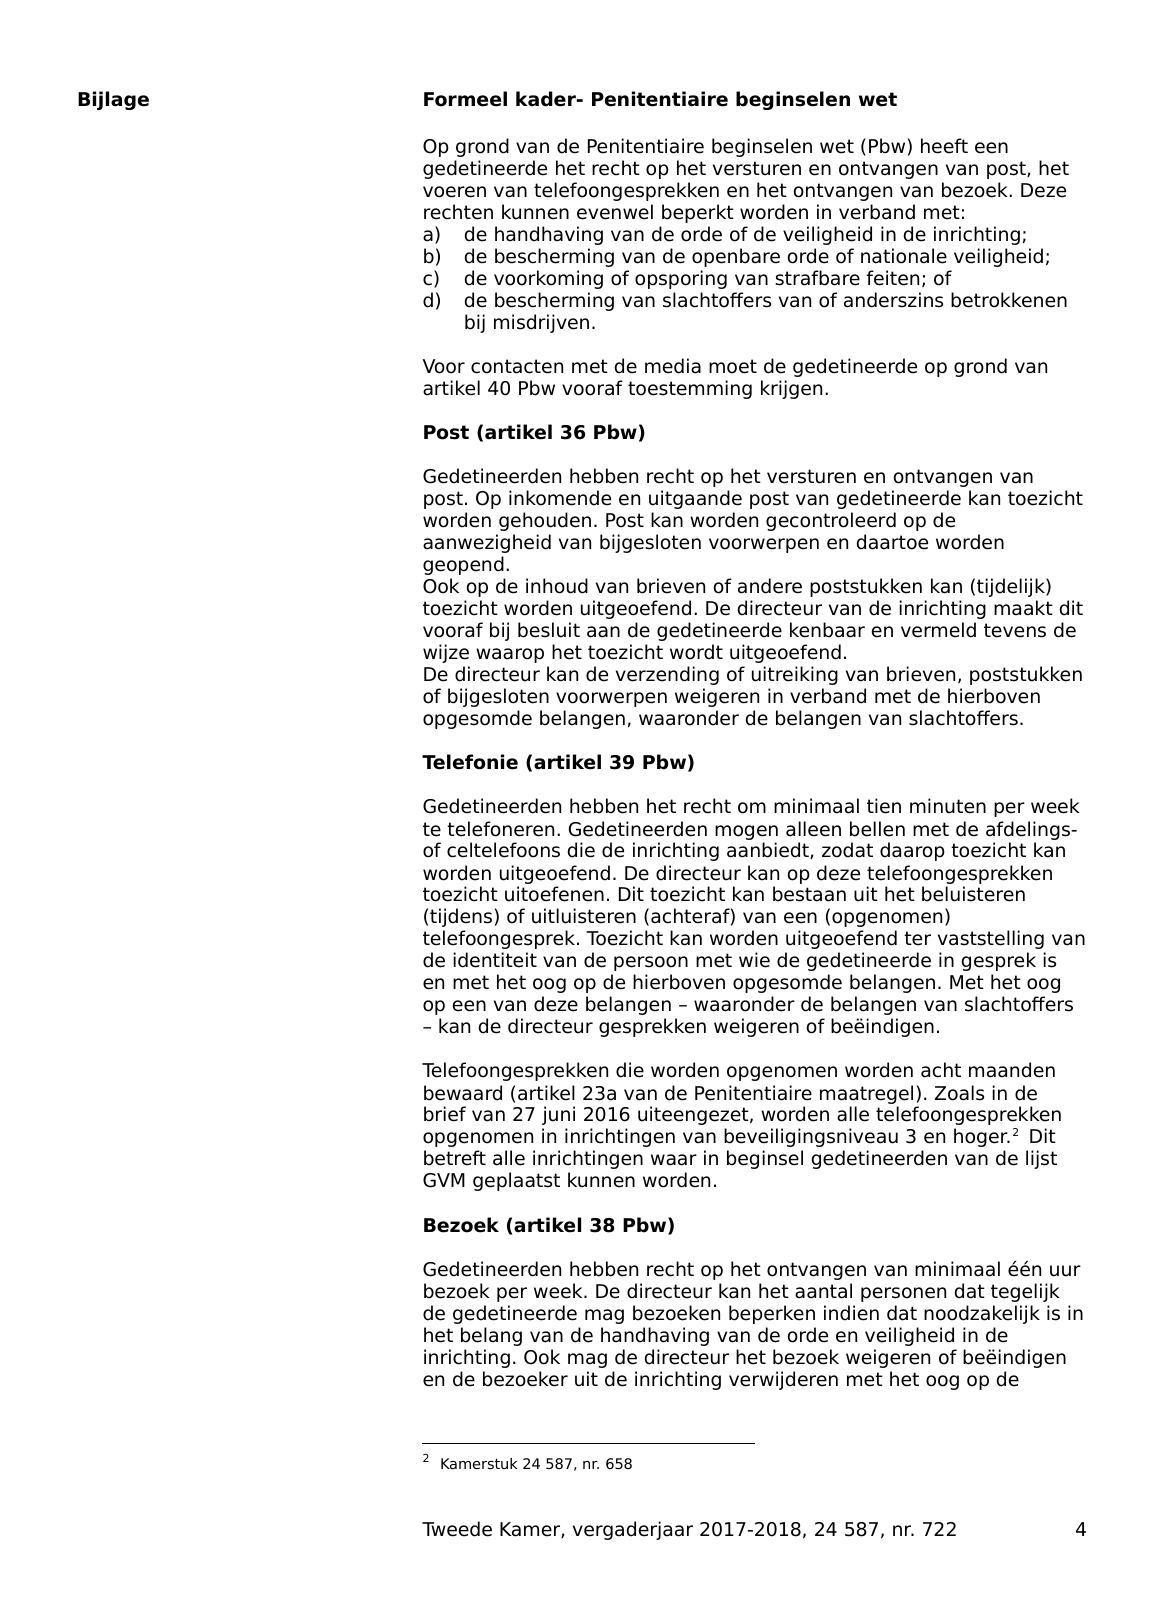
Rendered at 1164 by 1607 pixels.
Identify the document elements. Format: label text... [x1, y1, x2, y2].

text Op grond van de Penitentiaire beginselen wet (Pbw) heeft een gedetineerde het recht op het versturen en ontvangen van post, het voeren van telefoongesprekken en het ontvangen van bezoek. Deze rechten kunnen evenwel beperkt worden in verband met: [422, 136, 1087, 224]
text d) de bescherming van slachtoffers van of anderszins betrokkenen bij misdrijven. [422, 290, 1087, 334]
subtitle Bijlage Formeel kader- Penitentiaire beginselen wet [77, 89, 1087, 111]
text Ook op de inhoud van brieven of andere poststukken kan (tijdelijk) toezicht worden uitgeoefend. De directeur van de inrichting maakt dit vooraf bij besluit aan de gedetineerde kenbaar en vermeld tevens de wijze waarop het toezicht wordt uitgeoefend. [422, 576, 1087, 664]
text b) de bescherming van de openbare orde of nationale veiligheid; [422, 246, 1087, 268]
text De directeur kan de verzending of uitreiking van brieven, poststukken of bijgesloten voorwerpen weigeren in verband met de hierboven opgesomde belangen, waaronder de belangen van slachtoffers. [422, 664, 1087, 730]
text Gedetineerden hebben recht op het ontvangen van minimaal één uur bezoek per week. De directeur kan het aantal personen dat tegelijk de gedetineerde mag bezoeken beperken indien dat noodzakelijk is in het belang van de handhaving van de orde en veiligheid in de inrichting. Ook mag de directeur het bezoek weigeren of beëindigen en de bezoeker uit de inrichting verwijderen met het oog op de [422, 1259, 1087, 1391]
subtitle Telefonie (artikel 39 Pbw) [422, 752, 1087, 774]
subtitle Bezoek (artikel 38 Pbw) [422, 1214, 1087, 1236]
text a) de handhaving van de orde of de veiligheid in de inrichting; [422, 224, 1087, 246]
text Telefoongesprekken die worden opgenomen worden acht maanden bewaard (artikel 23a van de Penitentiaire maatregel). Zoals in de brief van 27 juni 2016 uiteengezet, worden alle telefoongesprekken opgenomen in inrichtingen van beveiligingsniveau 3 en hoger. Dit betreft alle inrichtingen waar in beginsel gedetineerden van de lijst GVM geplaatst kunnen worden. [422, 1060, 1087, 1192]
text c) de voorkoming of opsporing van strafbare feiten; of [422, 268, 1087, 290]
subtitle Post (artikel 36 Pbw) [422, 422, 1087, 444]
text Gedetineerden hebben recht op het versturen en ontvangen van post. Op inkomende en uitgaande post van gedetineerde kan toezicht worden gehouden. Post kan worden gecontroleerd op de aanwezigheid van bijgesloten voorwerpen en daartoe worden geopend. [422, 466, 1087, 576]
text Voor contacten met de media moet de gedetineerde op grond van artikel 40 Pbw vooraf toestemming krijgen. [422, 356, 1087, 400]
text Kamerstuk 24 587, nr. 658 [422, 1452, 1087, 1474]
text Gedetineerden hebben het recht om minimaal tien minuten per week te telefoneren. Gedetineerden mogen alleen bellen met de afdelings- of celtelefoons die de inrichting aanbiedt, zodat daarop toezicht kan worden uitgeoefend. De directeur kan op deze telefoongesprekken toezicht uitoefenen. Dit toezicht kan bestaan uit het beluisteren (tijdens) of uitluisteren (achteraf) van een (opgenomen) telefoongesprek. Toezicht kan worden uitgeoefend ter vaststelling van de identiteit van de persoon met wie de gedetineerde in gesprek is en met het oog op de hierboven opgesomde belangen. Met het oog op een van deze belangen – waaronder de belangen van slachtoffers – kan de directeur gesprekken weigeren of beëindigen. [422, 796, 1087, 1038]
